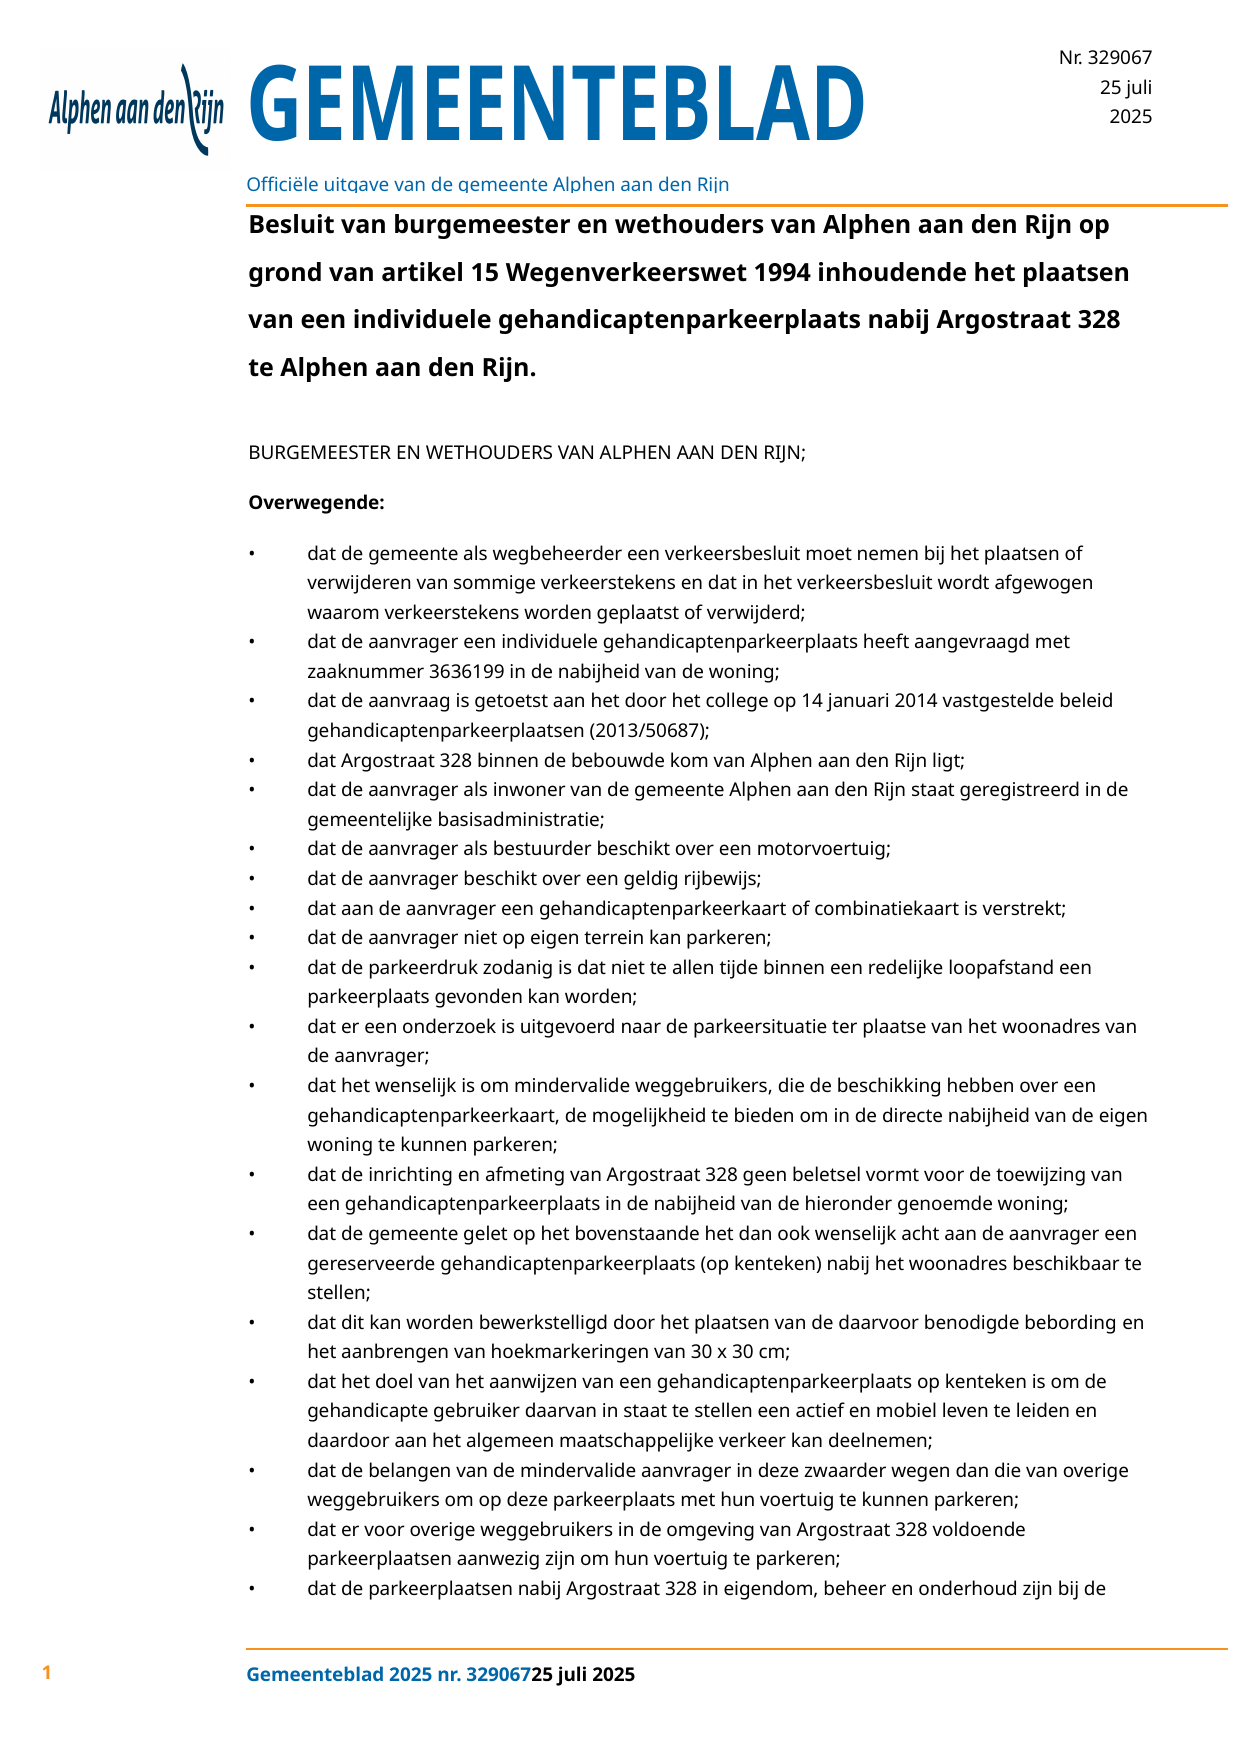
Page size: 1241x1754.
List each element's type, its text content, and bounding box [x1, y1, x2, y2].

list dat de aanvrager een individuele gehandicaptenparkeerplaats heeft aangevraagd met zaaknummer 3636199 in de nabijheid van de woning; [248, 628, 1152, 684]
list dat de aanvrager beschikt over een geldig rijbewijs; [248, 865, 1152, 891]
list dat aan de aanvrager een gehandicaptenparkeerkaart of combinatiekaart is verstrekt; [248, 895, 1152, 920]
list dat Argostraat 328 binnen de bebouwde kom van Alphen aan den Rijn ligt; [248, 747, 1152, 772]
list dat de aanvrager als inwoner van de gemeente Alphen aan den Rijn staat geregistreerd in de gemeentelijke basisadministratie; [248, 776, 1152, 832]
list dat de aanvraag is getoetst aan het door het college op 14 januari 2014 vastgestelde beleid gehandicaptenparkeerplaatsen (2013/50687); [248, 688, 1152, 743]
list dat de inrichting en afmeting van Argostraat 328 geen beletsel vormt voor de toewijzing van een gehandicaptenparkeerplaats in de nabijheid van de hieronder genoemde woning; [248, 1161, 1152, 1216]
picture [41, 47, 231, 172]
text Besluit van burgemeester en wethouders van Alphen aan den Rijn op grond van artikel 15 Wegenverkeerswet 1994 inhoudende het plaatsen van een individuele gehandicaptenparkeerplaats nabij Argostraat 328 te Alphen aan den Rijn. [248, 207, 1152, 384]
list dat de parkeerplaatsen nabij Argostraat 328 in eigendom, beheer en onderhoud zijn bij de [248, 1575, 1152, 1601]
text Overwegende: [248, 489, 1152, 515]
list dat de aanvrager niet op eigen terrein kan parkeren; [248, 924, 1152, 950]
list dat de parkeerdruk zodanig is dat niet te allen tijde binnen een redelijke loopafstand een parkeerplaats gevonden kan worden; [248, 954, 1152, 1009]
list dat het doel van het aanwijzen van een gehandicaptenparkeerplaats op kenteken is om de gehandicapte gebruiker daarvan in staat te stellen een actief en mobiel leven te leiden en daardoor aan het algemeen maatschappelijke verkeer kan deelnemen; [248, 1368, 1152, 1453]
list dat het wenselijk is om mindervalide weggebruikers, die de beschikking hebben over een gehandicaptenparkeerkaart, de mogelijkheid te bieden om in de directe nabijheid van de eigen woning te kunnen parkeren; [248, 1072, 1152, 1157]
list dat de belangen van de mindervalide aanvrager in deze zwaarder wegen dan die van overige weggebruikers om op deze parkeerplaats met hun voertuig te kunnen parkeren; [248, 1457, 1152, 1512]
text BURGEMEESTER EN WETHOUDERS VAN ALPHEN AAN DEN RIJN; [248, 439, 1152, 464]
list dat de gemeente als wegbeheerder een verkeersbesluit moet nemen bij het plaatsen of verwijderen van sommige verkeerstekens en dat in het verkeersbesluit wordt afgewogen waarom verkeerstekens worden geplaatst of verwijderd; [248, 540, 1152, 624]
list dat de gemeente gelet op het bovenstaande het dan ook wenselijk acht aan de aanvrager een gereserveerde gehandicaptenparkeerplaats (op kenteken) nabij het woonadres beschikbaar te stellen; [248, 1220, 1152, 1305]
list dat dit kan worden bewerkstelligd door het plaatsen van de daarvoor benodigde bebording en het aanbrengen van hoekmarkeringen van 30 x 30 cm; [248, 1309, 1152, 1364]
list dat er een onderzoek is uitgevoerd naar de parkeersituatie ter plaatse van het woonadres van de aanvrager; [248, 1013, 1152, 1068]
list dat de aanvrager als bestuurder beschikt over een motorvoertuig; [248, 836, 1152, 861]
list dat er voor overige weggebruikers in de omgeving van Argostraat 328 voldoende parkeerplaatsen aanwezig zijn om hun voertuig te parkeren; [248, 1516, 1152, 1571]
